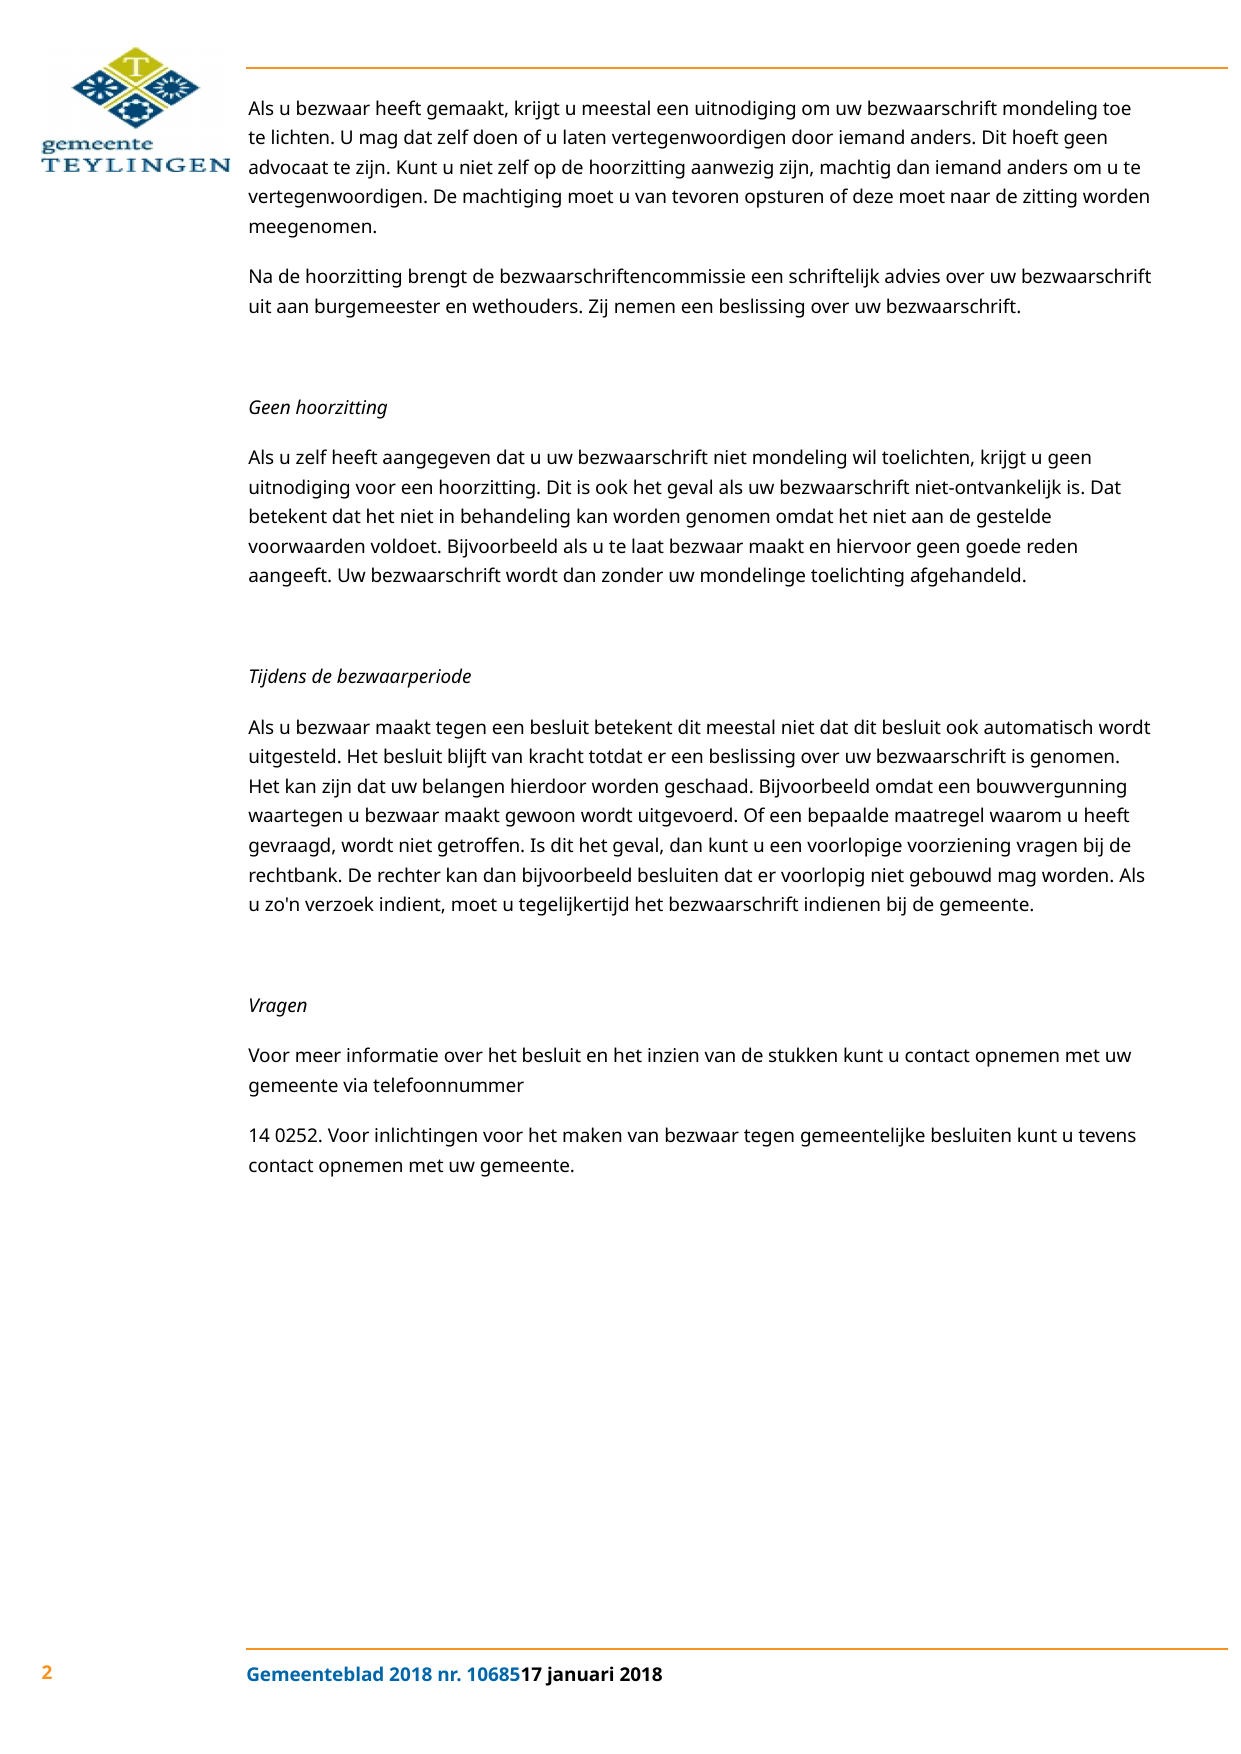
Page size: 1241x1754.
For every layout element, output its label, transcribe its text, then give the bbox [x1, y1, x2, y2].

text Na de hoorzitting brengt de bezwaarschriftencommissie een schriftelijk advies over uw bezwaarschrift uit aan burgemeester en wethouders. Zij nemen een beslissing over uw bezwaarschrift. [248, 263, 1152, 319]
text Als u bezwaar heeft gemaakt, krijgt u meestal een uitnodiging om uw bezwaarschrift mondeling toe te lichten. U mag dat zelf doen of u laten vertegenwoordigen door iemand anders. Dit hoeft geen advocaat te zijn. Kunt u niet zelf op de hoorzitting aanwezig zijn, machtig dan iemand anders om u te vertegenwoordigen. De machtiging moet u van tevoren opsturen of deze moet naar de zitting worden meegenomen. [248, 95, 1152, 239]
text Voor meer informatie over het besluit en het inzien van de stukken kunt u contact opnemen met uw gemeente via telefoonnummer [248, 1043, 1152, 1098]
text Als u bezwaar maakt tegen een besluit betekent dit meestal niet dat dit besluit ook automatisch wordt uitgesteld. Het besluit blijft van kracht totdat er een beslissing over uw bezwaarschrift is genomen. Het kan zijn dat uw belangen hierdoor worden geschaad. Bijvoorbeeld omdat een bouwvergunning waartegen u bezwaar maakt gewoon wordt uitgevoerd. Of een bepaalde maatregel waarom u heeft gevraagd, wordt niet getroffen. Is dit het geval, dan kunt u een voorlopige voorziening vragen bij de rechtbank. De rechter kan dan bijvoorbeeld besluiten dat er voorlopig niet gebouwd mag worden. Als u zo'n verzoek indient, moet u tegelijkertijd het bezwaarschrift indienen bij de gemeente. [248, 714, 1152, 917]
text Geen hoorzitting [248, 394, 1152, 420]
text Vragen [248, 992, 1152, 1018]
picture [41, 47, 231, 172]
text Als u zelf heeft aangegeven dat u uw bezwaarschrift niet mondeling wil toelichten, krijgt u geen uitnodiging voor een hoorzitting. Dit is ook het geval als uw bezwaarschrift niet-ontvankelijk is. Dat betekent dat het niet in behandeling kan worden genomen omdat het niet aan de gestelde voorwaarden voldoet. Bijvoorbeeld als u te laat bezwaar maakt en hiervoor geen goede reden aangeeft. Uw bezwaarschrift wordt dan zonder uw mondelinge toelichting afgehandeld. [248, 444, 1152, 588]
text 14 0252. Voor inlichtingen voor het maken van bezwaar tegen gemeentelijke besluiten kunt u tevens contact opnemen met uw gemeente. [248, 1123, 1152, 1178]
text Tijdens de bezwaarperiode [248, 663, 1152, 689]
